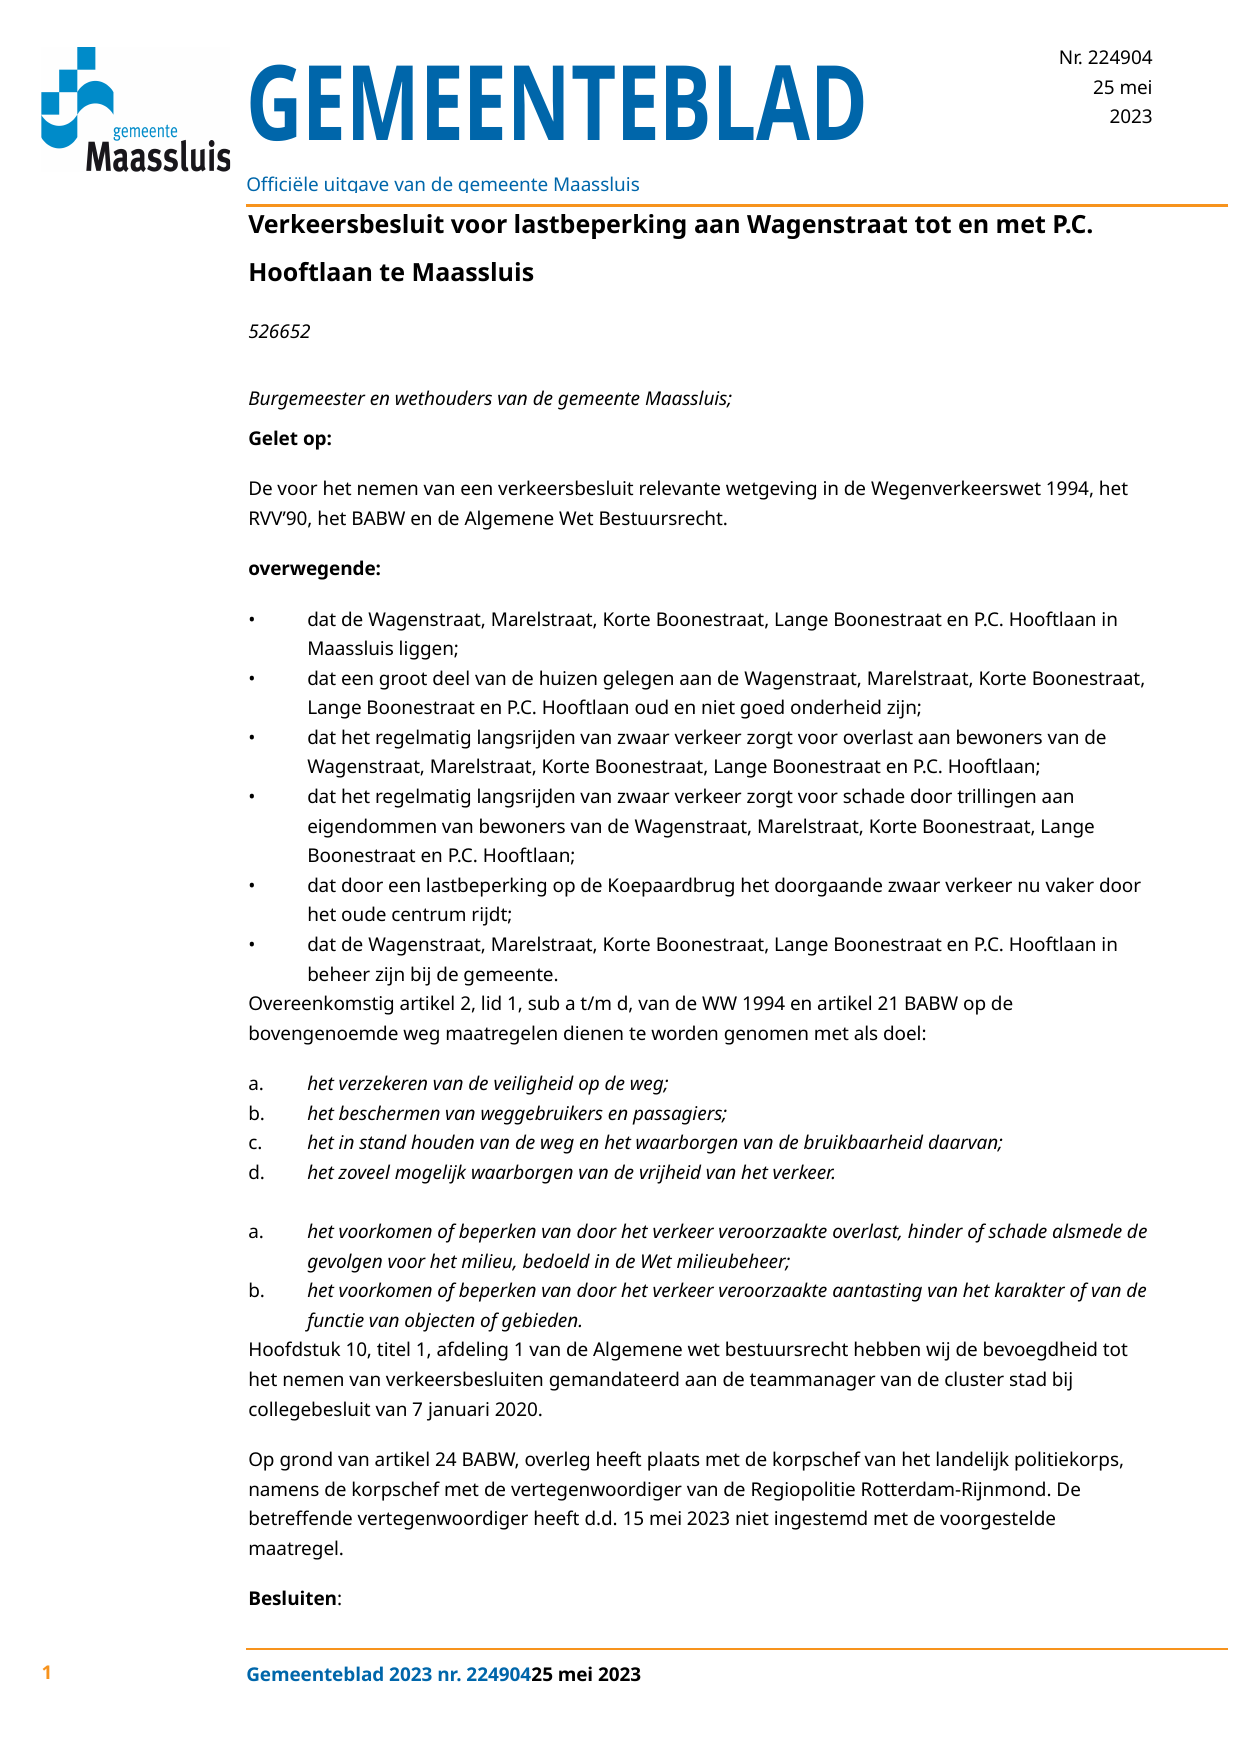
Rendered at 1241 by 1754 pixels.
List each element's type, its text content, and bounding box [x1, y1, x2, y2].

text Burgemeester en wethouders van de gemeente Maassluis; [248, 386, 1152, 411]
list dat het regelmatig langsrijden van zwaar verkeer zorgt voor schade door trillingen aan eigendommen van bewoners van de Wagenstraat, Marelstraat, Korte Boonestraat, Lange Boonestraat en P.C. Hooftlaan; [248, 783, 1152, 868]
text Gelet op: [248, 425, 1152, 451]
list het verzekeren van de veiligheid op de weg; [248, 1070, 1152, 1096]
picture [41, 47, 231, 172]
text Overeenkomstig artikel 2, lid 1, sub a t/m d, van de WW 1994 en artikel 21 BABW op de bovengenoemde weg maatregelen dienen te worden genomen met als doel: [248, 990, 1152, 1046]
text 526652 [248, 318, 1152, 344]
list het voorkomen of beperken van door het verkeer veroorzaakte aantasting van het karakter of van de functie van objecten of gebieden. [248, 1277, 1152, 1333]
text Besluiten: [248, 1585, 1152, 1611]
text overwegende: [248, 555, 1152, 581]
text Verkeersbesluit voor lastbeperking aan Wagenstraat tot en met P.C. Hooftlaan te Maassluis [248, 207, 1152, 288]
list dat de Wagenstraat, Marelstraat, Korte Boonestraat, Lange Boonestraat en P.C. Hooftlaan in beheer zijn bij de gemeente. [248, 931, 1152, 986]
list dat de Wagenstraat, Marelstraat, Korte Boonestraat, Lange Boonestraat en P.C. Hooftlaan in Maassluis liggen; [248, 606, 1152, 661]
list dat het regelmatig langsrijden van zwaar verkeer zorgt voor overlast aan bewoners van de Wagenstraat, Marelstraat, Korte Boonestraat, Lange Boonestraat en P.C. Hooftlaan; [248, 724, 1152, 779]
list het zoveel mogelijk waarborgen van de vrijheid van het verkeer. [248, 1159, 1152, 1185]
picture [41, 47, 77, 92]
list het voorkomen of beperken van door het verkeer veroorzaakte overlast, hinder of schade alsmede de gevolgen voor het milieu, bedoeld in de Wet milieubeheer; [248, 1218, 1152, 1273]
text De voor het nemen van een verkeersbesluit relevante wetgeving in de Wegenverkeerswet 1994, het RVV’90, het BABW en de Algemene Wet Bestuursrecht. [248, 475, 1152, 531]
text Hoofdstuk 10, titel 1, afdeling 1 van de Algemene wet bestuursrecht hebben wij de bevoegdheid tot het nemen van verkeersbesluiten gemandateerd aan de teammanager van de cluster stad bij collegebesluit van 7 januari 2020. [248, 1337, 1152, 1421]
list het in stand houden van de weg en het waarborgen van de bruikbaarheid daarvan; [248, 1129, 1152, 1155]
text Op grond van artikel 24 BABW, overleg heeft plaats met de korpschef van het landelijk politiekorps, namens de korpschef met de vertegenwoordiger van de Regiopolitie Rotterdam-Rijnmond. De betreffende vertegenwoordiger heeft d.d. 15 mei 2023 niet ingestemd met de voorgestelde maatregel. [248, 1446, 1152, 1561]
list dat door een lastbeperking op de Koepaardbrug het doorgaande zwaar verkeer nu vaker door het oude centrum rijdt; [248, 872, 1152, 927]
list het beschermen van weggebruikers en passagiers; [248, 1100, 1152, 1126]
list dat een groot deel van de huizen gelegen aan de Wagenstraat, Marelstraat, Korte Boonestraat, Lange Boonestraat en P.C. Hooftlaan oud en niet goed onderheid zijn; [248, 665, 1152, 720]
